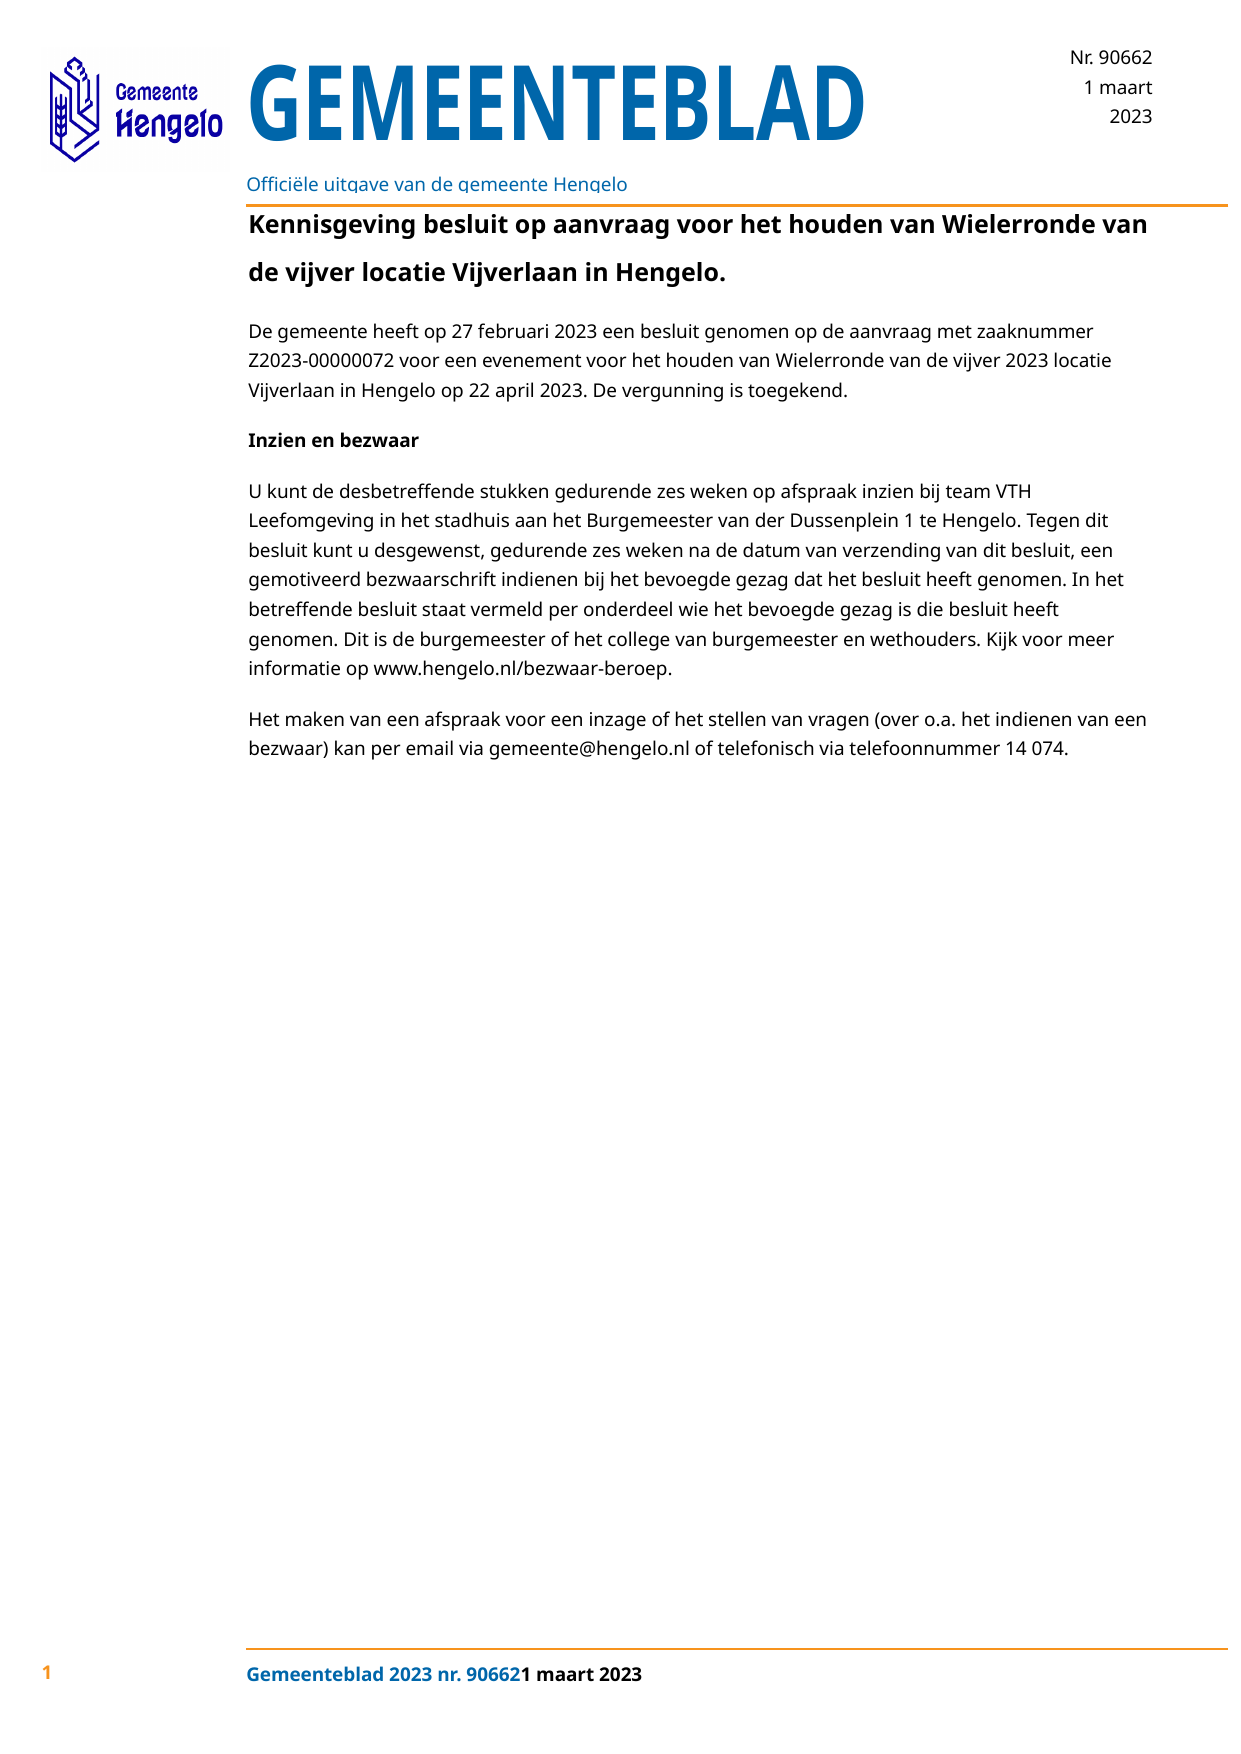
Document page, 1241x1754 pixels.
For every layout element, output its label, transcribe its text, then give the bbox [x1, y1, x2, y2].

text Het maken van een afspraak voor een inzage of het stellen van vragen (over o.a. het indienen van een bezwaar) kan per email via gemeente@hengelo.nl of telefonisch via telefoonnummer 14 074. [248, 706, 1152, 761]
text Inzien en bezwaar [248, 427, 1152, 453]
text Kennisgeving besluit op aanvraag voor het houden van Wielerronde van de vijver locatie Vijverlaan in Hengelo. [248, 207, 1152, 288]
text U kunt de desbetreffende stukken gedurende zes weken op afspraak inzien bij team VTH Leefomgeving in het stadhuis aan het Burgemeester van der Dussenplein 1 te Hengelo. Tegen dit besluit kunt u desgewenst, gedurende zes weken na de datum van verzending van dit besluit, een gemotiveerd bezwaarschrift indienen bij het bevoegde gezag dat het besluit heeft genomen. In het betreffende besluit staat vermeld per onderdeel wie het bevoegde gezag is die besluit heeft genomen. Dit is de burgemeester of het college van burgemeester en wethouders. Kijk voor meer informatie op www.hengelo.nl/bezwaar-beroep. [248, 478, 1152, 681]
picture [41, 47, 231, 172]
text De gemeente heeft op 27 februari 2023 een besluit genomen op de aanvraag met zaaknummer Z2023-00000072 voor een evenement voor het houden van Wielerronde van de vijver 2023 locatie Vijverlaan in Hengelo op 22 april 2023. De vergunning is toegekend. [248, 318, 1152, 403]
